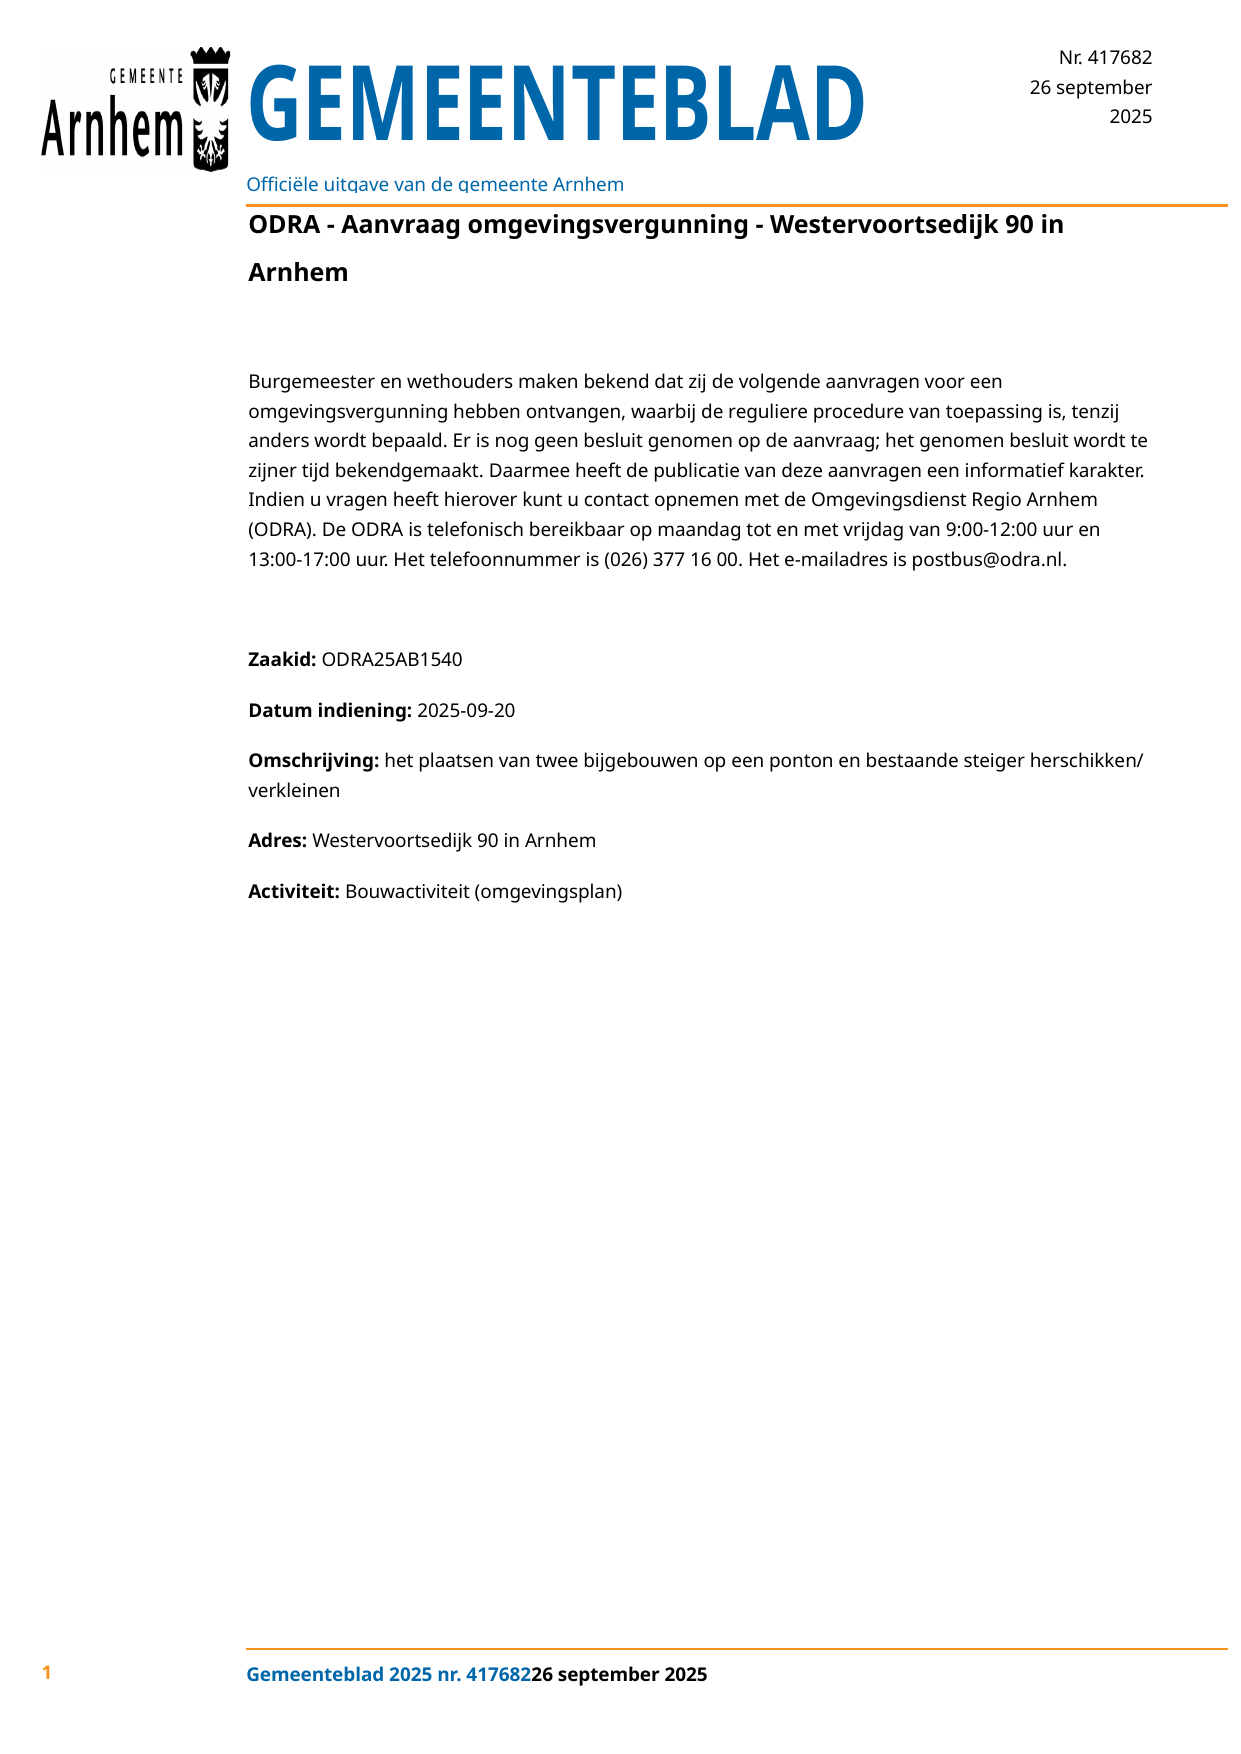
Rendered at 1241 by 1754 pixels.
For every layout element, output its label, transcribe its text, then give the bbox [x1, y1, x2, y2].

text Datum indiening: 2025-09-20 [248, 697, 1152, 723]
text Adres: Westervoortsedijk 90 in Arnhem [248, 827, 1152, 853]
text Zaakid: ODRA25AB1540 [248, 647, 1152, 672]
text ODRA - Aanvraag omgevingsvergunning - Westervoortsedijk 90 in Arnhem [248, 207, 1152, 288]
picture [41, 47, 231, 172]
text Activiteit: Bouwactiviteit (omgevingsplan) [248, 878, 1152, 904]
text Omschrijving: het plaatsen van twee bijgebouwen op een ponton en bestaande steiger herschikken/ verkleinen [248, 747, 1152, 803]
text Burgemeester en wethouders maken bekend dat zij de volgende aanvragen voor een omgevingsvergunning hebben ontvangen, waarbij de reguliere procedure van toepassing is, tenzij anders wordt bepaald. Er is nog geen besluit genomen op de aanvraag; het genomen besluit wordt te zijner tijd bekendgemaakt. Daarmee heeft de publicatie van deze aanvragen een informatief karakter. Indien u vragen heeft hierover kunt u contact opnemen met de Omgevingsdienst Regio Arnhem (ODRA). De ODRA is telefonisch bereikbaar op maandag tot en met vrijdag van 9:00-12:00 uur en 13:00-17:00 uur. Het telefoonnummer is (026) 377 16 00. Het e-mailadres is postbus@odra.nl. [248, 368, 1152, 572]
